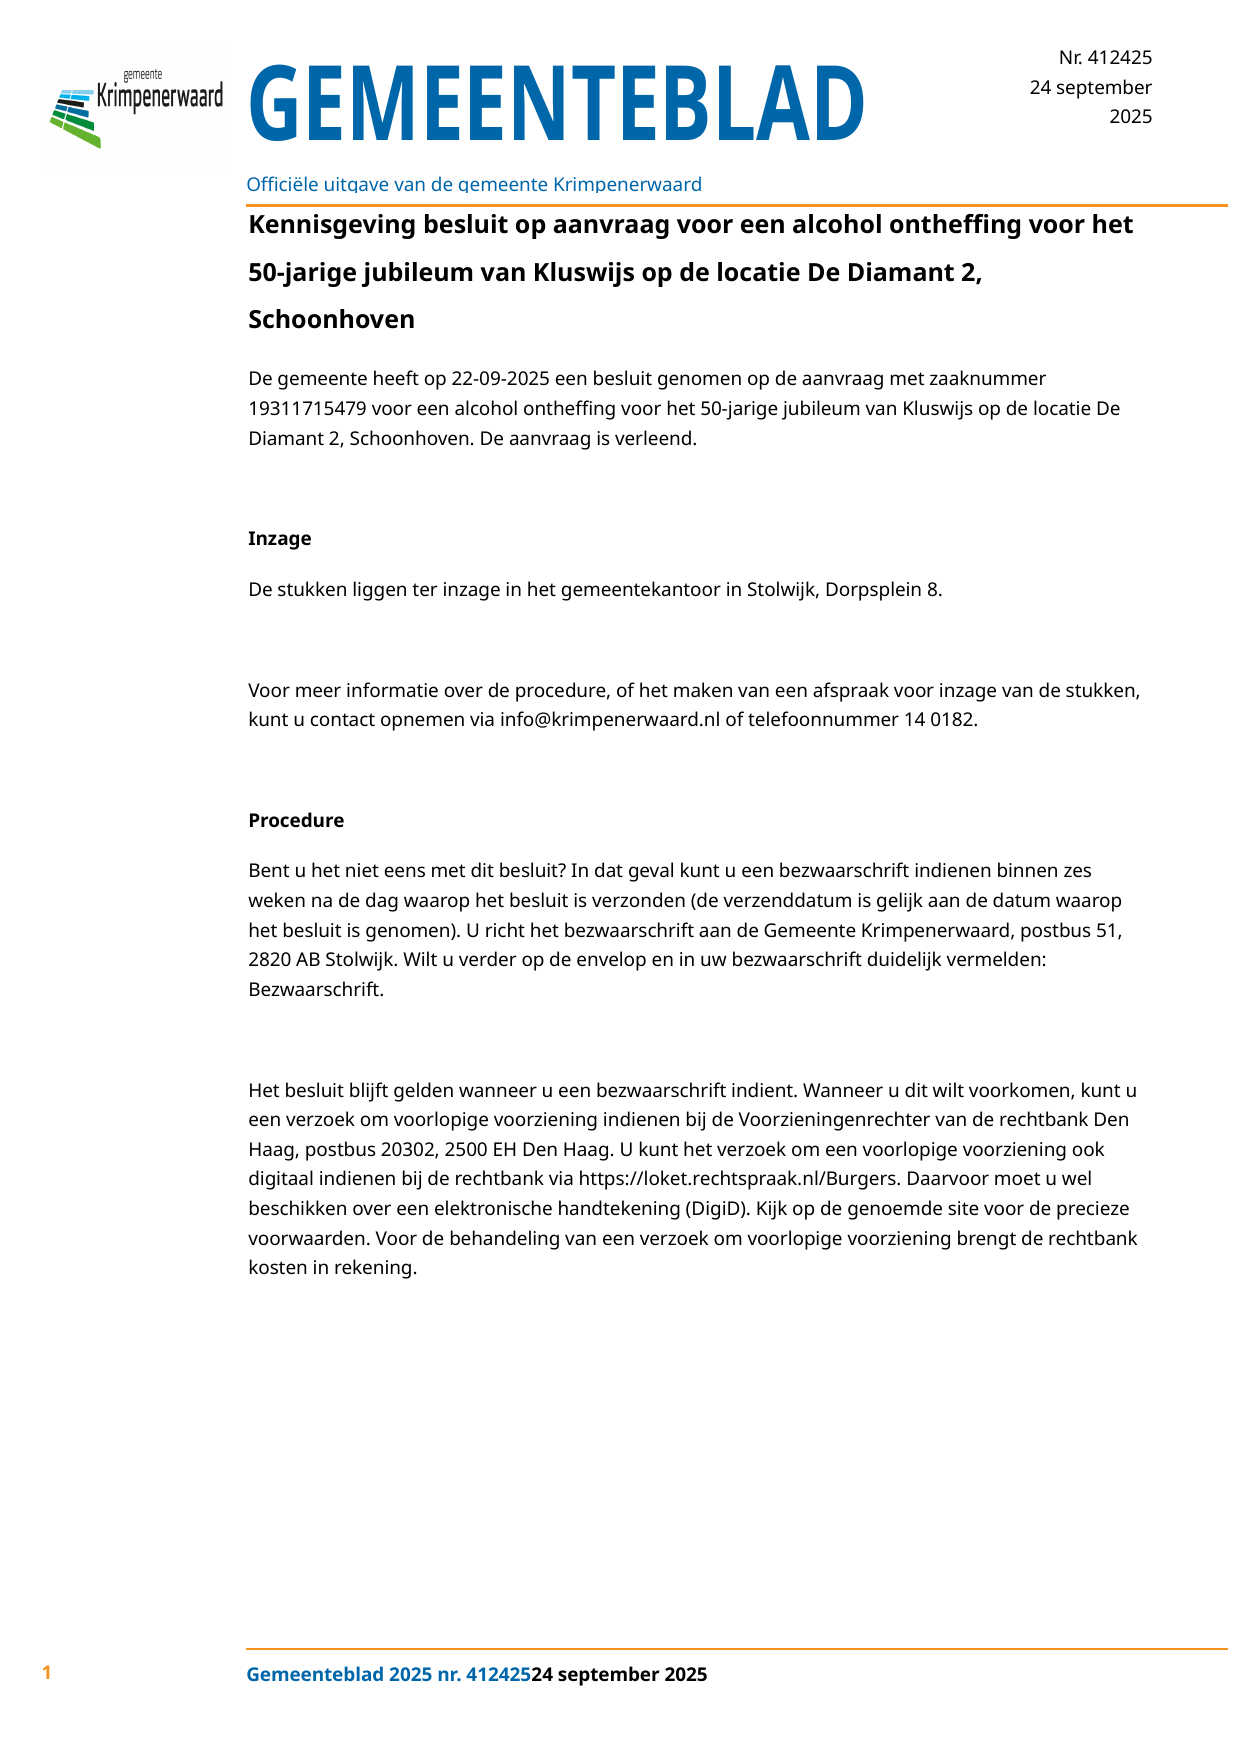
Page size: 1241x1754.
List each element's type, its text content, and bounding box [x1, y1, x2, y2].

text De stukken liggen ter inzage in het gemeentekantoor in Stolwijk, Dorpsplein 8. [248, 576, 1152, 602]
text Voor meer informatie over de procedure, of het maken van een afspraak voor inzage van de stukken, kunt u contact opnemen via info@krimpenerwaard.nl of telefoonnummer 14 0182. [248, 677, 1152, 732]
text Inzage [248, 526, 1152, 551]
text Het besluit blijft gelden wanneer u een bezwaarschrift indient. Wanneer u dit wilt voorkomen, kunt u een verzoek om voorlopige voorziening indienen bij de Voorzieningenrechter van de rechtbank Den Haag, postbus 20302, 2500 EH Den Haag. U kunt het verzoek om een voorlopige voorziening ook digitaal indienen bij de rechtbank via https://loket.rechtspraak.nl/Burgers. Daarvoor moet u wel beschikken over een elektronische handtekening (DigiD). Kijk op de genoemde site voor de precieze voorwaarden. Voor de behandeling van een verzoek om voorlopige voorziening brengt de rechtbank kosten in rekening. [248, 1077, 1152, 1280]
picture [41, 47, 231, 172]
text Kennisgeving besluit op aanvraag voor een alcohol ontheffing voor het 50-jarige jubileum van Kluswijs op de locatie De Diamant 2, Schoonhoven [248, 207, 1152, 336]
text Procedure [248, 807, 1152, 833]
text Bent u het niet eens met dit besluit? In dat geval kunt u een bezwaarschrift indienen binnen zes weken na de dag waarop het besluit is verzonden (de verzenddatum is gelijk aan de datum waarop het besluit is genomen). U richt het bezwaarschrift aan de Gemeente Krimpenerwaard, postbus 51, 2820 AB Stolwijk. Wilt u verder op de envelop en in uw bezwaarschrift duidelijk vermelden: Bezwaarschrift. [248, 858, 1152, 1002]
text De gemeente heeft op 22-09-2025 een besluit genomen op de aanvraag met zaaknummer 19311715479 voor een alcohol ontheffing voor het 50-jarige jubileum van Kluswijs op de locatie De Diamant 2, Schoonhoven. De aanvraag is verleend. [248, 366, 1152, 450]
